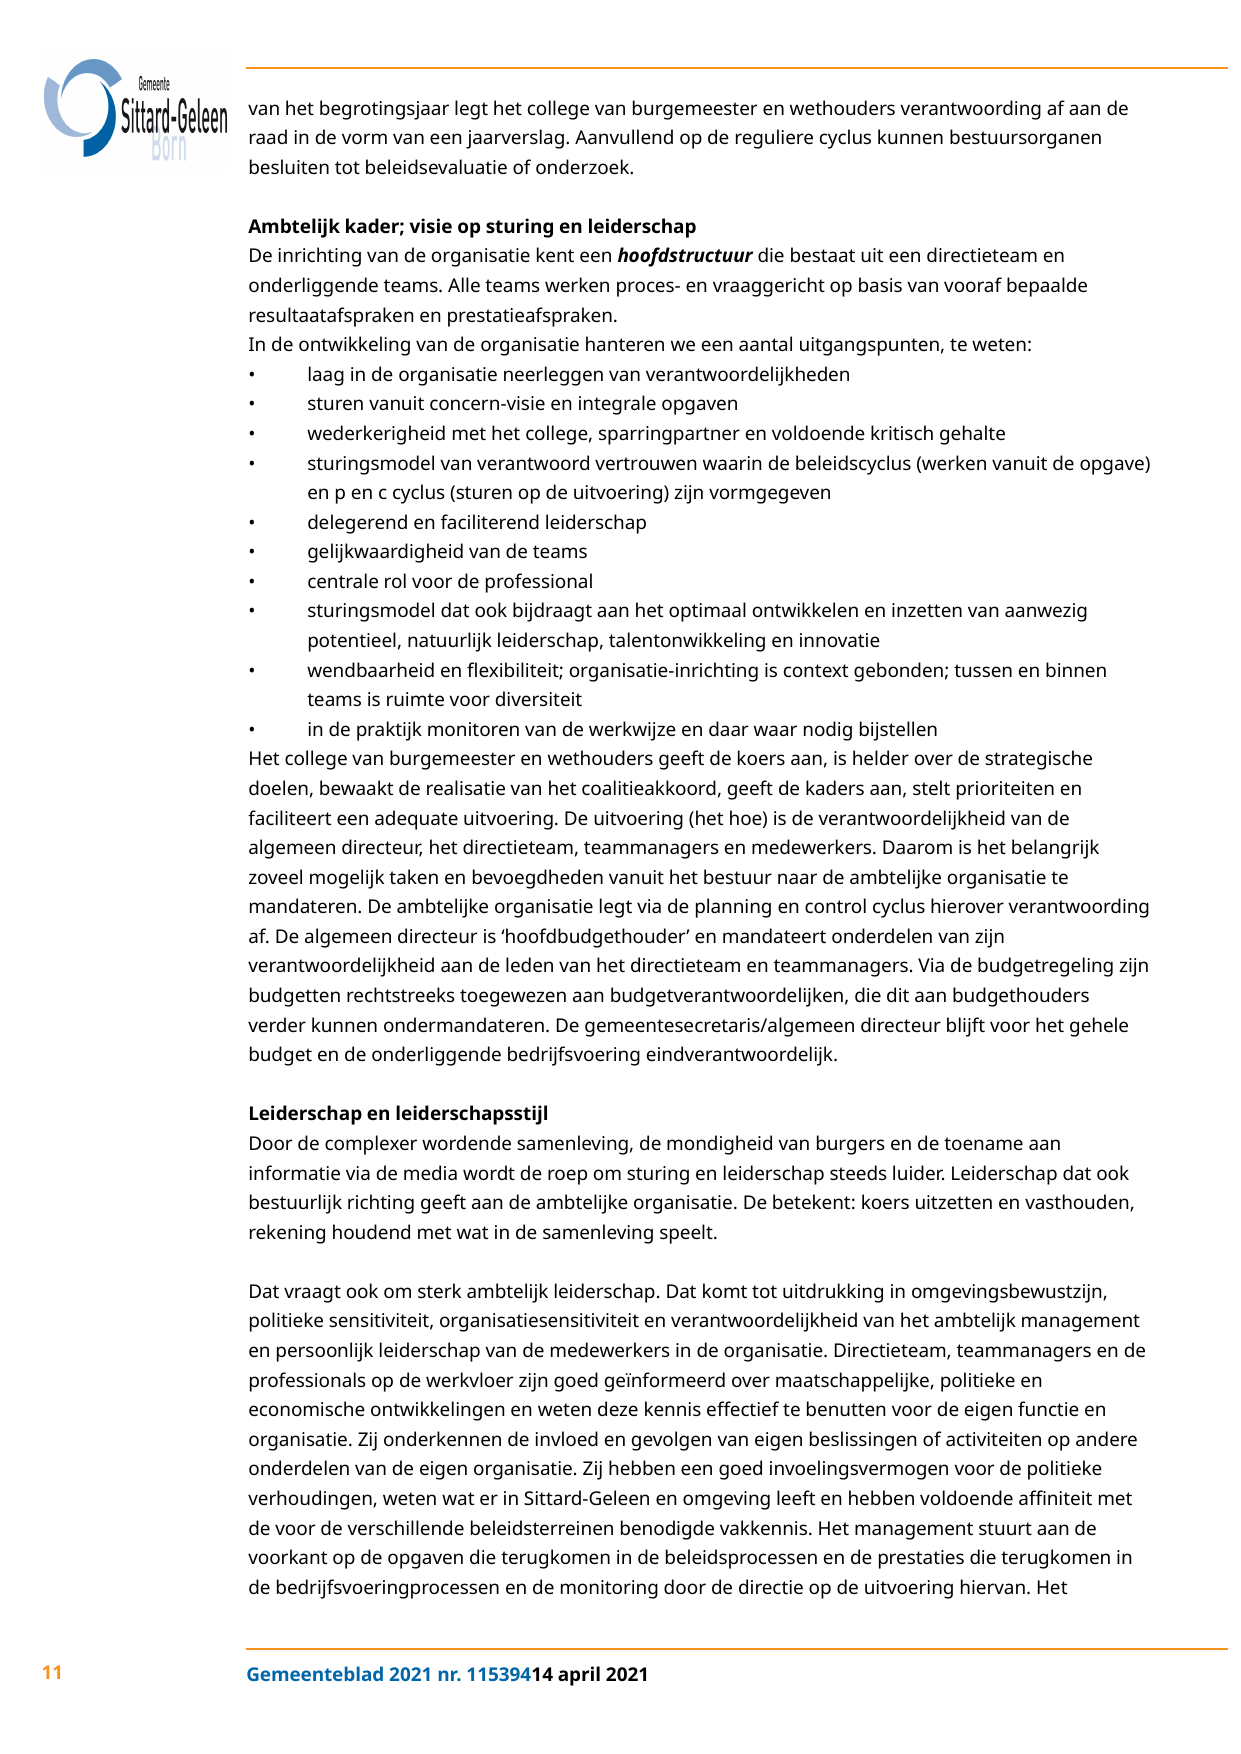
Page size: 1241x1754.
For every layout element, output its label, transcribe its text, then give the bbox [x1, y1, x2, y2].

text Het college van burgemeester en wethouders geeft de koers aan, is helder over de strategische doelen, bewaakt de realisatie van het coalitieakkoord, geeft de kaders aan, stelt prioriteiten en faciliteert een adequate uitvoering. De uitvoering (het hoe) is de verantwoordelijkheid van de algemeen directeur, het directieteam, teammanagers en medewerkers. Daarom is het belangrijk zoveel mogelijk taken en bevoegdheden vanuit het bestuur naar de ambtelijke organisatie te mandateren. De ambtelijke organisatie legt via de planning en control cyclus hierover verantwoording af. De algemeen directeur is ‘hoofdbudgethouder’ en mandateert onderdelen van zijn verantwoordelijkheid aan de leden van het directieteam en teammanagers. Via de budgetregeling zijn budgetten rechtstreeks toegewezen aan budgetverantwoordelijken, die dit aan budgethouders verder kunnen ondermandateren. De gemeentesecretaris/algemeen directeur blijft voor het gehele budget en de onderliggende bedrijfsvoering eindverantwoordelijk. [248, 746, 1152, 1067]
list in de praktijk monitoren van de werkwijze en daar waar nodig bijstellen [248, 716, 1152, 742]
picture [41, 47, 231, 172]
list sturingsmodel dat ook bijdraagt aan het optimaal ontwikkelen en inzetten van aanwezig potentieel, natuurlijk leiderschap, talentonwikkeling en innovatie [248, 598, 1152, 653]
text In de ontwikkeling van de organisatie hanteren we een aantal uitgangspunten, te weten: [248, 331, 1152, 357]
text De inrichting van de organisatie kent een hoofdstructuur die bestaat uit een directieteam en onderliggende teams. Alle teams werken proces- en vraaggericht op basis van vooraf bepaalde resultaatafspraken en prestatieafspraken. [248, 243, 1152, 328]
list gelijkwaardigheid van de teams [248, 538, 1152, 564]
list sturen vanuit concern-visie en integrale opgaven [248, 391, 1152, 416]
text Dat vraagt ook om sterk ambtelijk leiderschap. Dat komt tot uitdrukking in omgevingsbewustzijn, politieke sensitiviteit, organisatiesensitiviteit en verantwoordelijkheid van het ambtelijk management en persoonlijk leiderschap van de medewerkers in de organisatie. Directieteam, teammanagers en de professionals op de werkvloer zijn goed geïnformeerd over maatschappelijke, politieke en economische ontwikkelingen en weten deze kennis effectief te benutten voor de eigen functie en organisatie. Zij onderkennen de invloed en gevolgen van eigen beslissingen of activiteiten op andere onderdelen van de eigen organisatie. Zij hebben een goed invoelingsvermogen voor de politieke verhoudingen, weten wat er in Sittard-Geleen en omgeving leeft en hebben voldoende affiniteit met de voor de verschillende beleidsterreinen benodigde vakkennis. Het management stuurt aan de voorkant op de opgaven die terugkomen in de beleidsprocessen en de prestaties die terugkomen in de bedrijfsvoeringprocessen en de monitoring door de directie op de uitvoering hiervan. Het [248, 1278, 1152, 1600]
list wederkerigheid met het college, sparringpartner en voldoende kritisch gehalte [248, 420, 1152, 446]
list laag in de organisatie neerleggen van verantwoordelijkheden [248, 361, 1152, 387]
text Ambtelijk kader; visie op sturing en leiderschap [248, 213, 1152, 239]
text Leiderschap en leiderschapsstijl [248, 1101, 1152, 1126]
list centrale rol voor de professional [248, 568, 1152, 594]
list delegerend en faciliterend leiderschap [248, 509, 1152, 535]
text Door de complexer wordende samenleving, de mondigheid van burgers en de toename aan informatie via de media wordt de roep om sturing en leiderschap steeds luider. Leiderschap dat ook bestuurlijk richting geeft aan de ambtelijke organisatie. De betekent: koers uitzetten en vasthouden, rekening houdend met wat in de samenleving speelt. [248, 1130, 1152, 1245]
text van het begrotingsjaar legt het college van burgemeester en wethouders verantwoording af aan de raad in de vorm van een jaarverslag. Aanvullend op de reguliere cyclus kunnen bestuursorganen besluiten tot beleidsevaluatie of onderzoek. [248, 95, 1152, 180]
list sturingsmodel van verantwoord vertrouwen waarin de beleidscyclus (werken vanuit de opgave) en p en c cyclus (sturen op de uitvoering) zijn vormgegeven [248, 450, 1152, 505]
list wendbaarheid en flexibiliteit; organisatie-inrichting is context gebonden; tussen en binnen teams is ruimte voor diversiteit [248, 657, 1152, 712]
